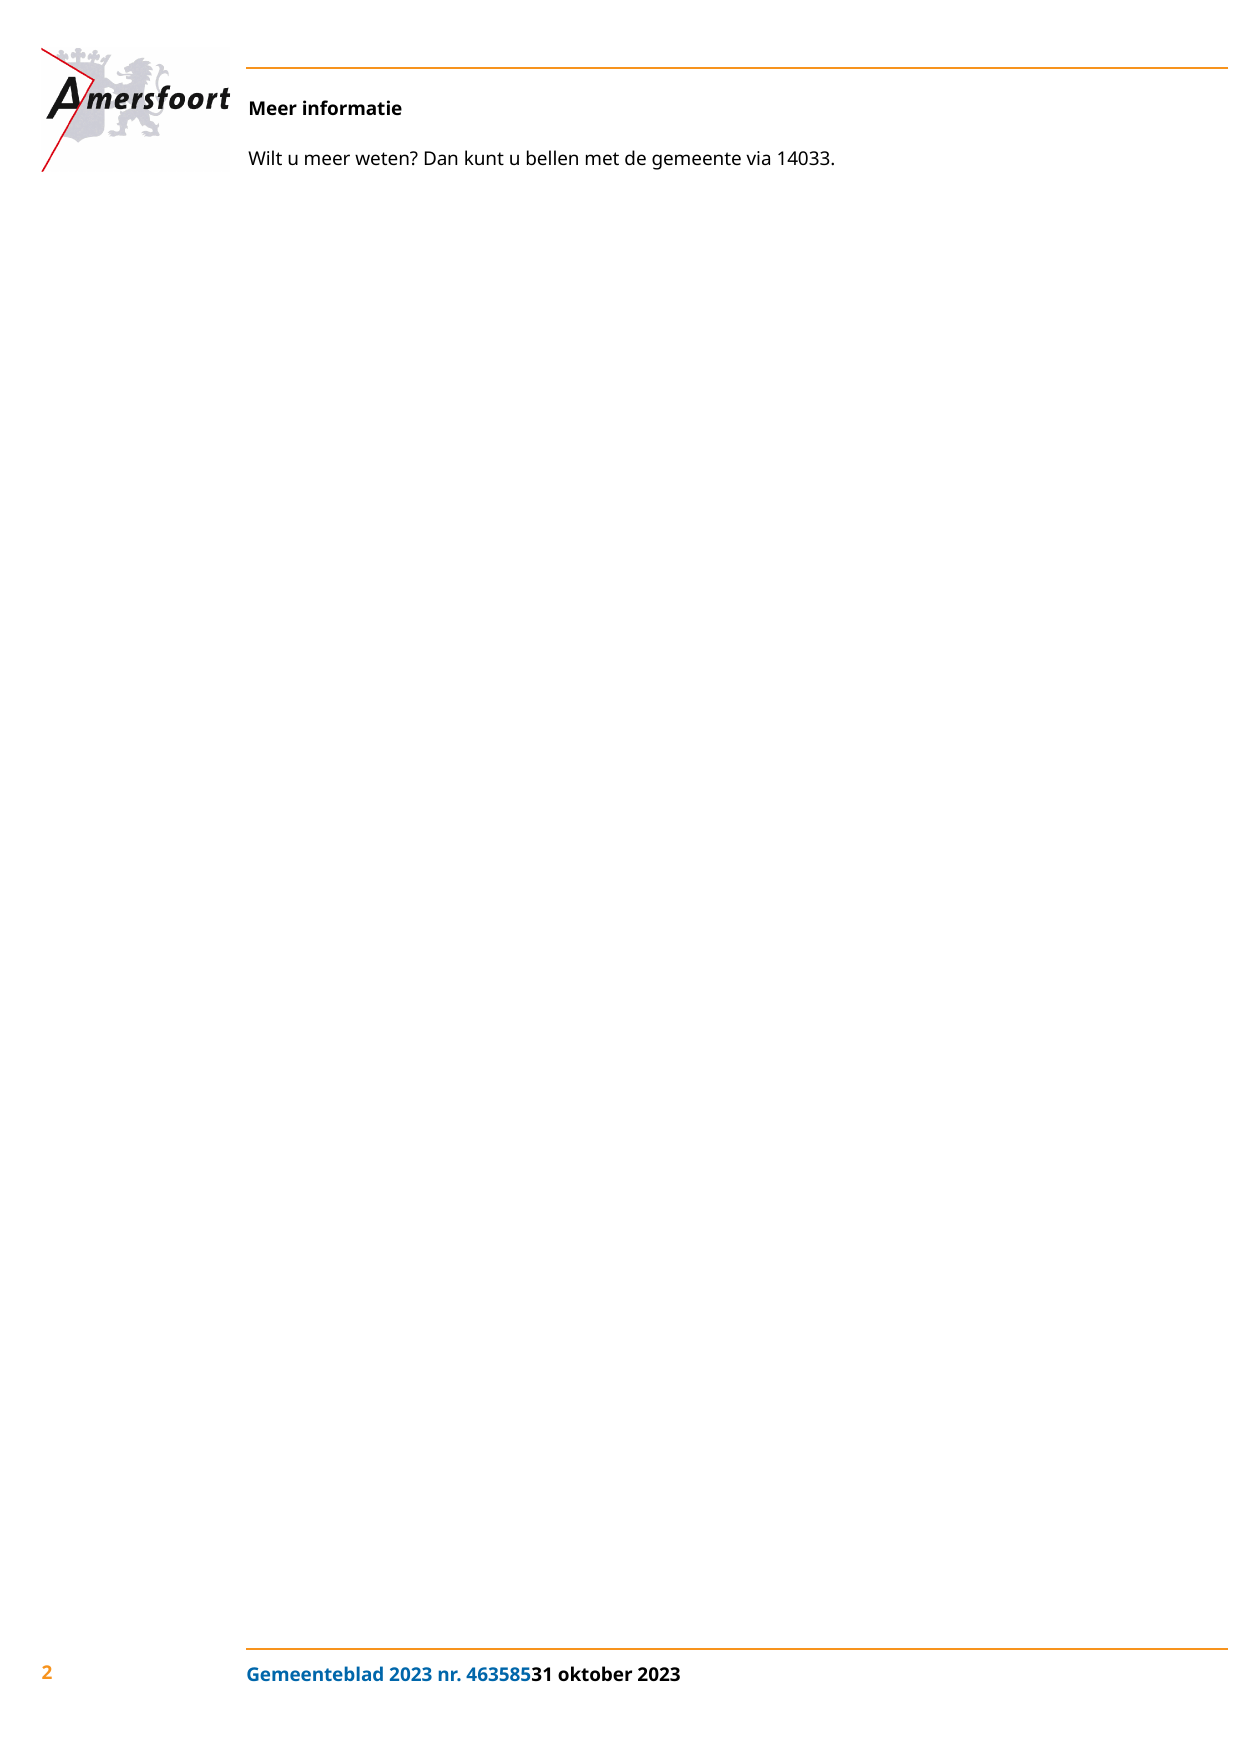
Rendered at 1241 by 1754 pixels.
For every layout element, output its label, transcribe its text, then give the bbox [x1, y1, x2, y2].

text Meer informatie [248, 95, 1152, 121]
text Wilt u meer weten? Dan kunt u bellen met de gemeente via 14033. [248, 145, 1152, 171]
picture [41, 47, 231, 172]
